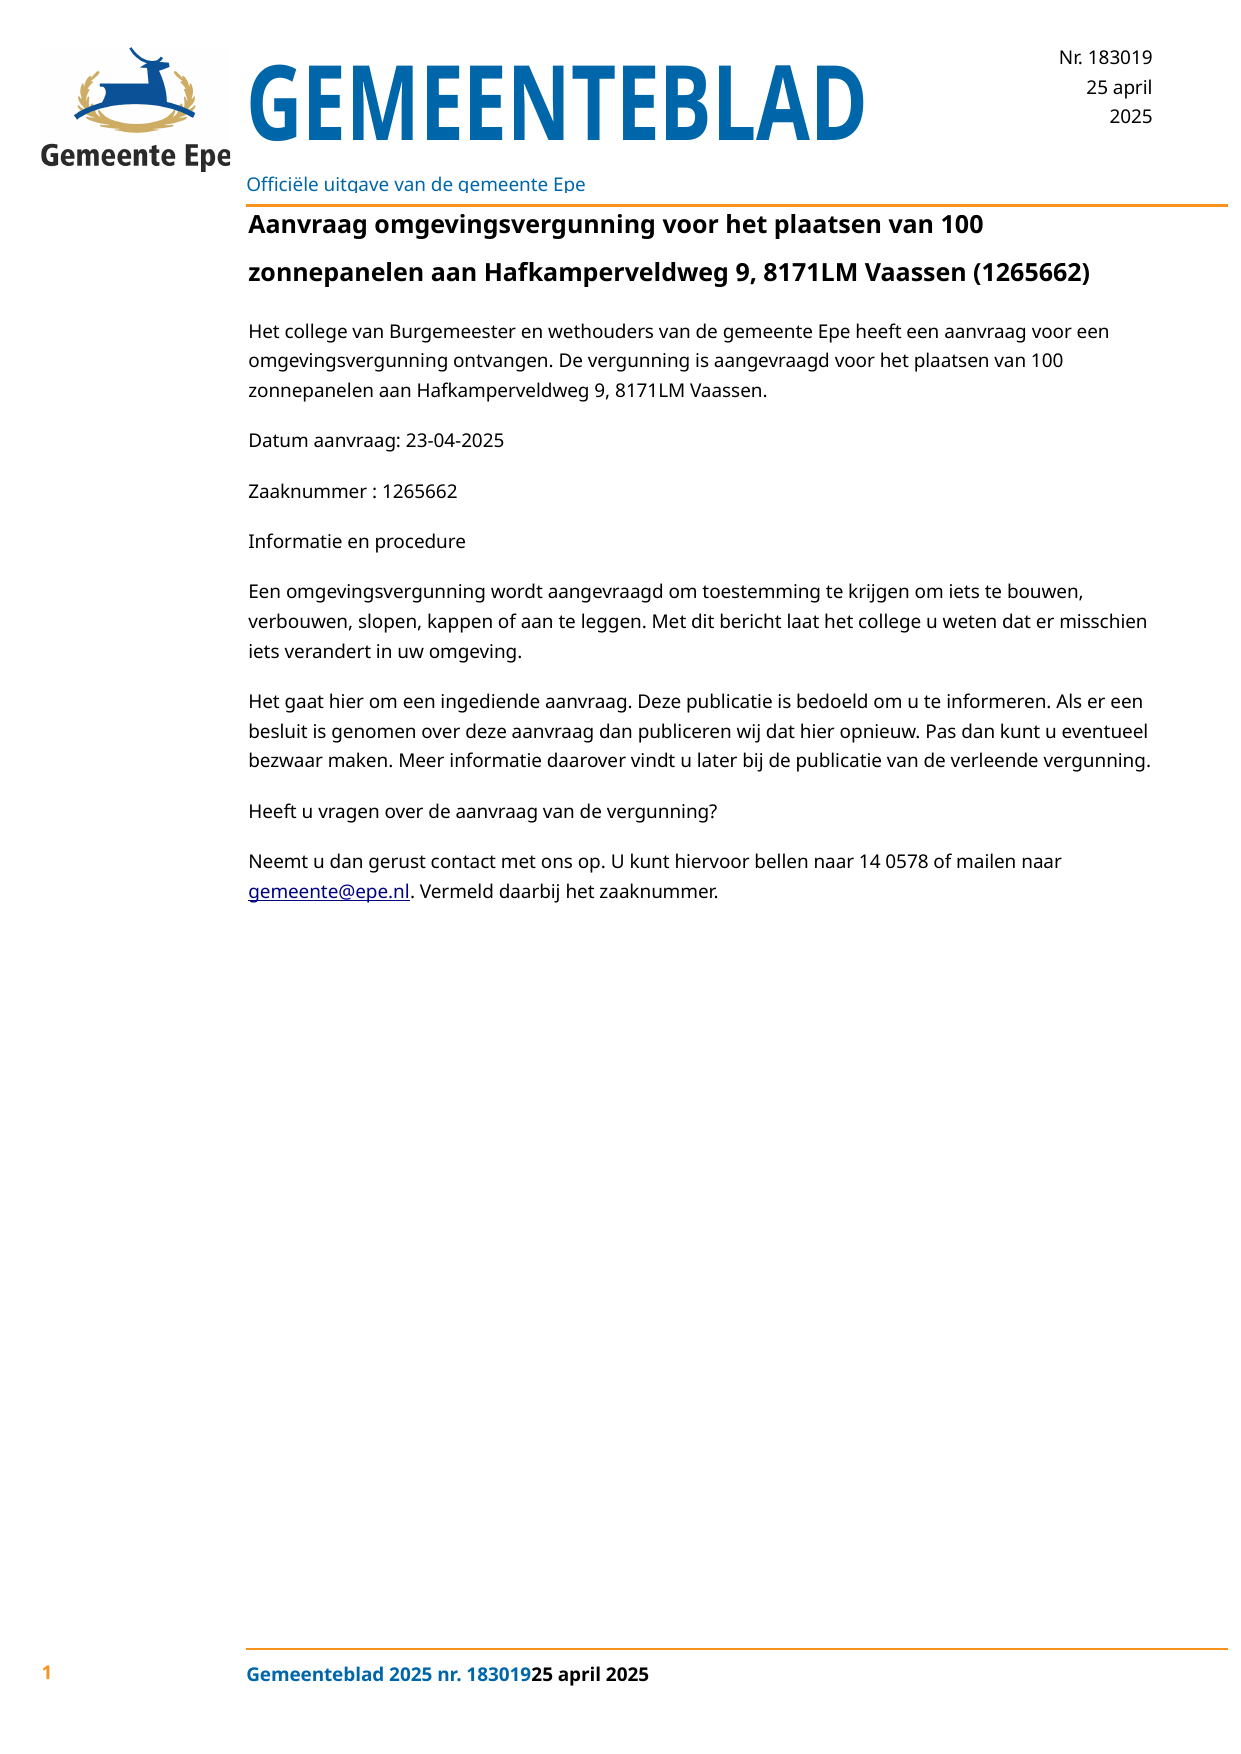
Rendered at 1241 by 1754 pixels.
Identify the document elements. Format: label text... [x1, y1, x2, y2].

text Neemt u dan gerust contact met ons op. U kunt hiervoor bellen naar 14 0578 of mailen naar gemeente@epe.nl. Vermeld daarbij het zaaknummer. [248, 848, 1152, 904]
text Informatie en procedure [248, 528, 1152, 554]
text Het gaat hier om een ingediende aanvraag. Deze publicatie is bedoeld om u te informeren. Als er een besluit is genomen over deze aanvraag dan publiceren wij dat hier opnieuw. Pas dan kunt u eventueel bezwaar maken. Meer informatie daarover vindt u later bij de publicatie van de verleende vergunning. [248, 688, 1152, 773]
text Zaaknummer : 1265662 [248, 478, 1152, 504]
picture [41, 47, 231, 172]
text Het college van Burgemeester en wethouders van de gemeente Epe heeft een aanvraag voor een omgevingsvergunning ontvangen. De vergunning is aangevraagd voor het plaatsen van 100 zonnepanelen aan Hafkamperveldweg 9, 8171LM Vaassen. [248, 318, 1152, 403]
text Een omgevingsvergunning wordt aangevraagd om toestemming te krijgen om iets te bouwen, verbouwen, slopen, kappen of aan te leggen. Met dit bericht laat het college u weten dat er misschien iets verandert in uw omgeving. [248, 579, 1152, 664]
text Aanvraag omgevingsvergunning voor het plaatsen van 100 zonnepanelen aan Hafkamperveldweg 9, 8171LM Vaassen (1265662) [248, 207, 1152, 288]
text Datum aanvraag: 23-04-2025 [248, 427, 1152, 453]
text Heeft u vragen over de aanvraag van de vergunning? [248, 798, 1152, 824]
